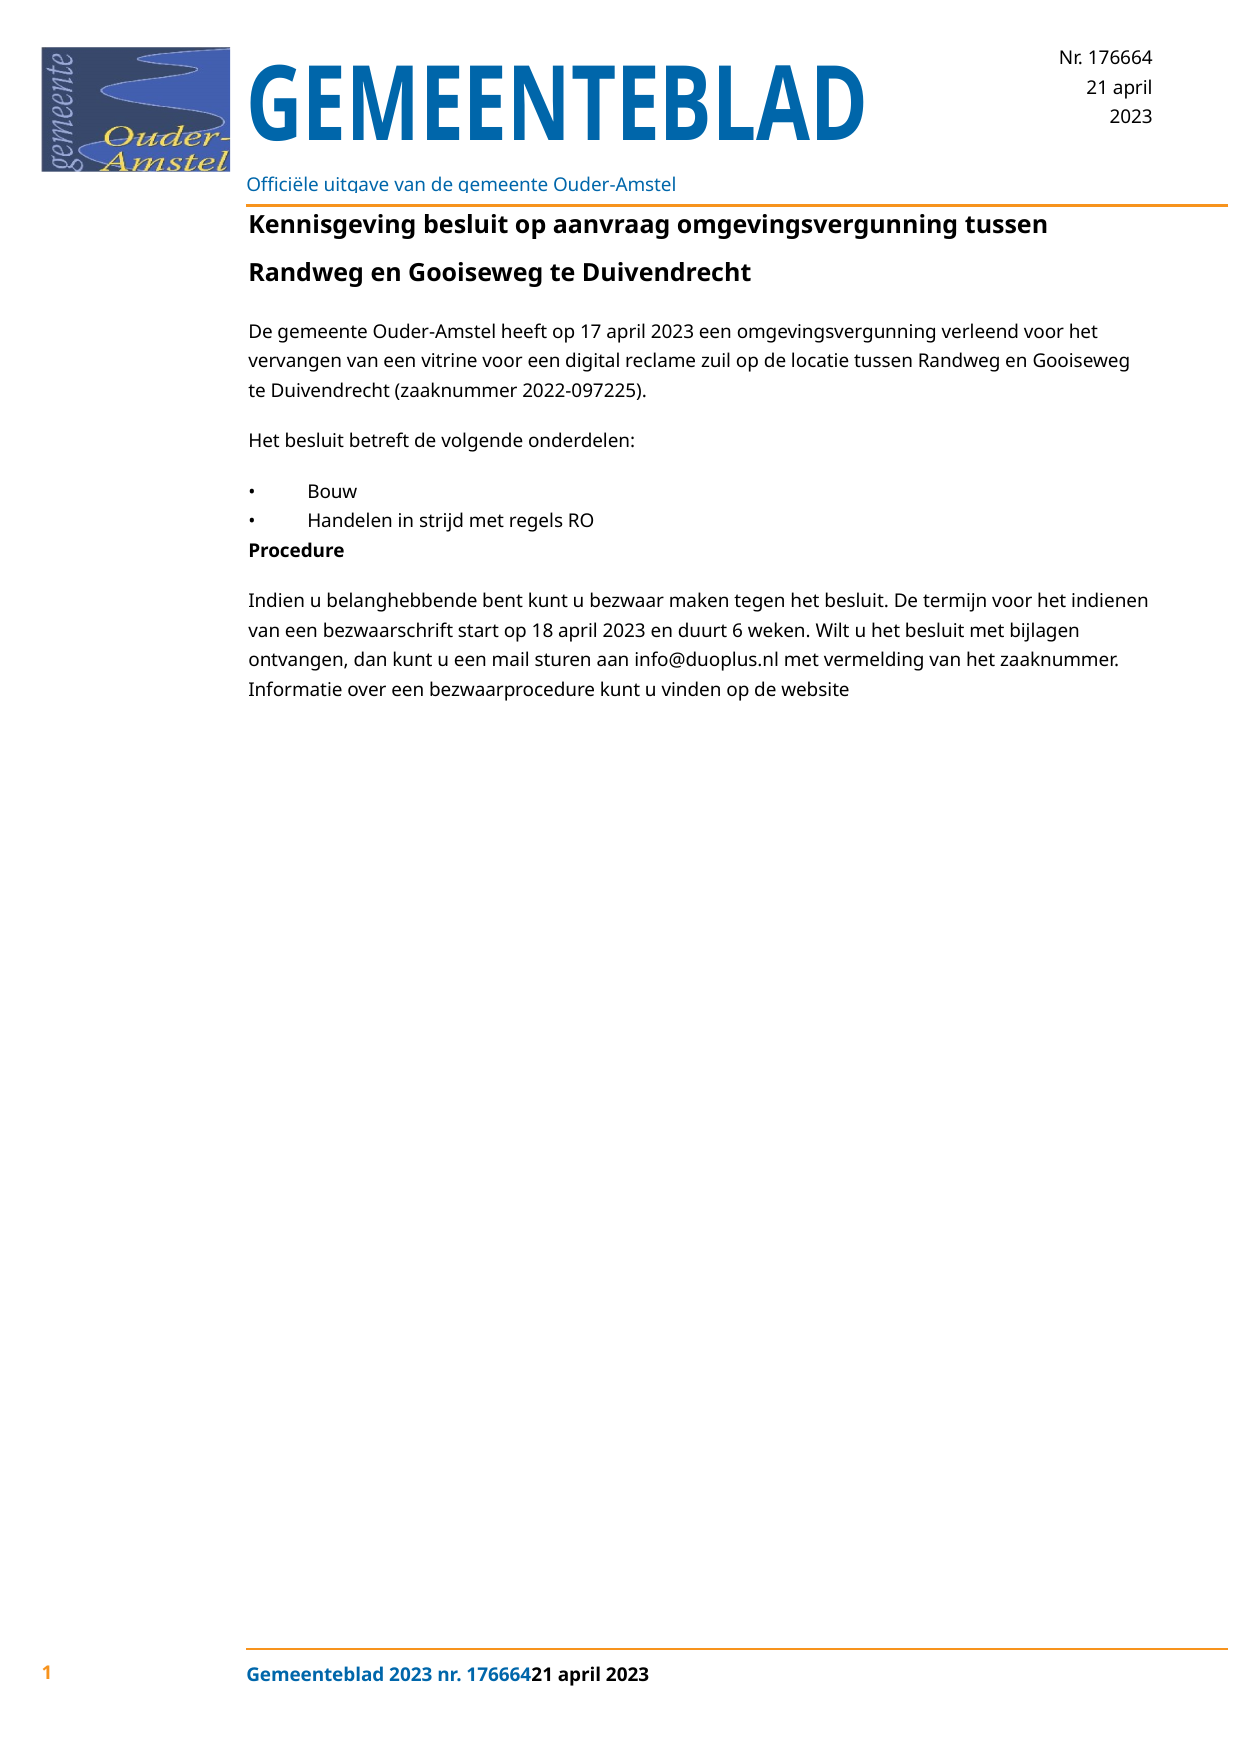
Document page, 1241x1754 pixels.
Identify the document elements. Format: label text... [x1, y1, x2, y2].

text De gemeente Ouder-Amstel heeft op 17 april 2023 een omgevingsvergunning verleend voor het vervangen van een vitrine voor een digital reclame zuil op de locatie tussen Randweg en Gooiseweg te Duivendrecht (zaaknummer 2022-097225). [248, 318, 1152, 403]
text Het besluit betreft de volgende onderdelen: [248, 427, 1152, 453]
text Procedure [248, 537, 1152, 563]
text Kennisgeving besluit op aanvraag omgevingsvergunning tussen Randweg en Gooiseweg te Duivendrecht [248, 207, 1152, 288]
list Bouw [248, 478, 1152, 504]
picture [41, 47, 231, 172]
text Indien u belanghebbende bent kunt u bezwaar maken tegen het besluit. De termijn voor het indienen van een bezwaarschrift start op 18 april 2023 en duurt 6 weken. Wilt u het besluit met bijlagen ontvangen, dan kunt u een mail sturen aan info@duoplus.nl met vermelding van het zaaknummer. Informatie over een bezwaarprocedure kunt u vinden op de website [248, 587, 1152, 702]
list Handelen in strijd met regels RO [248, 507, 1152, 533]
